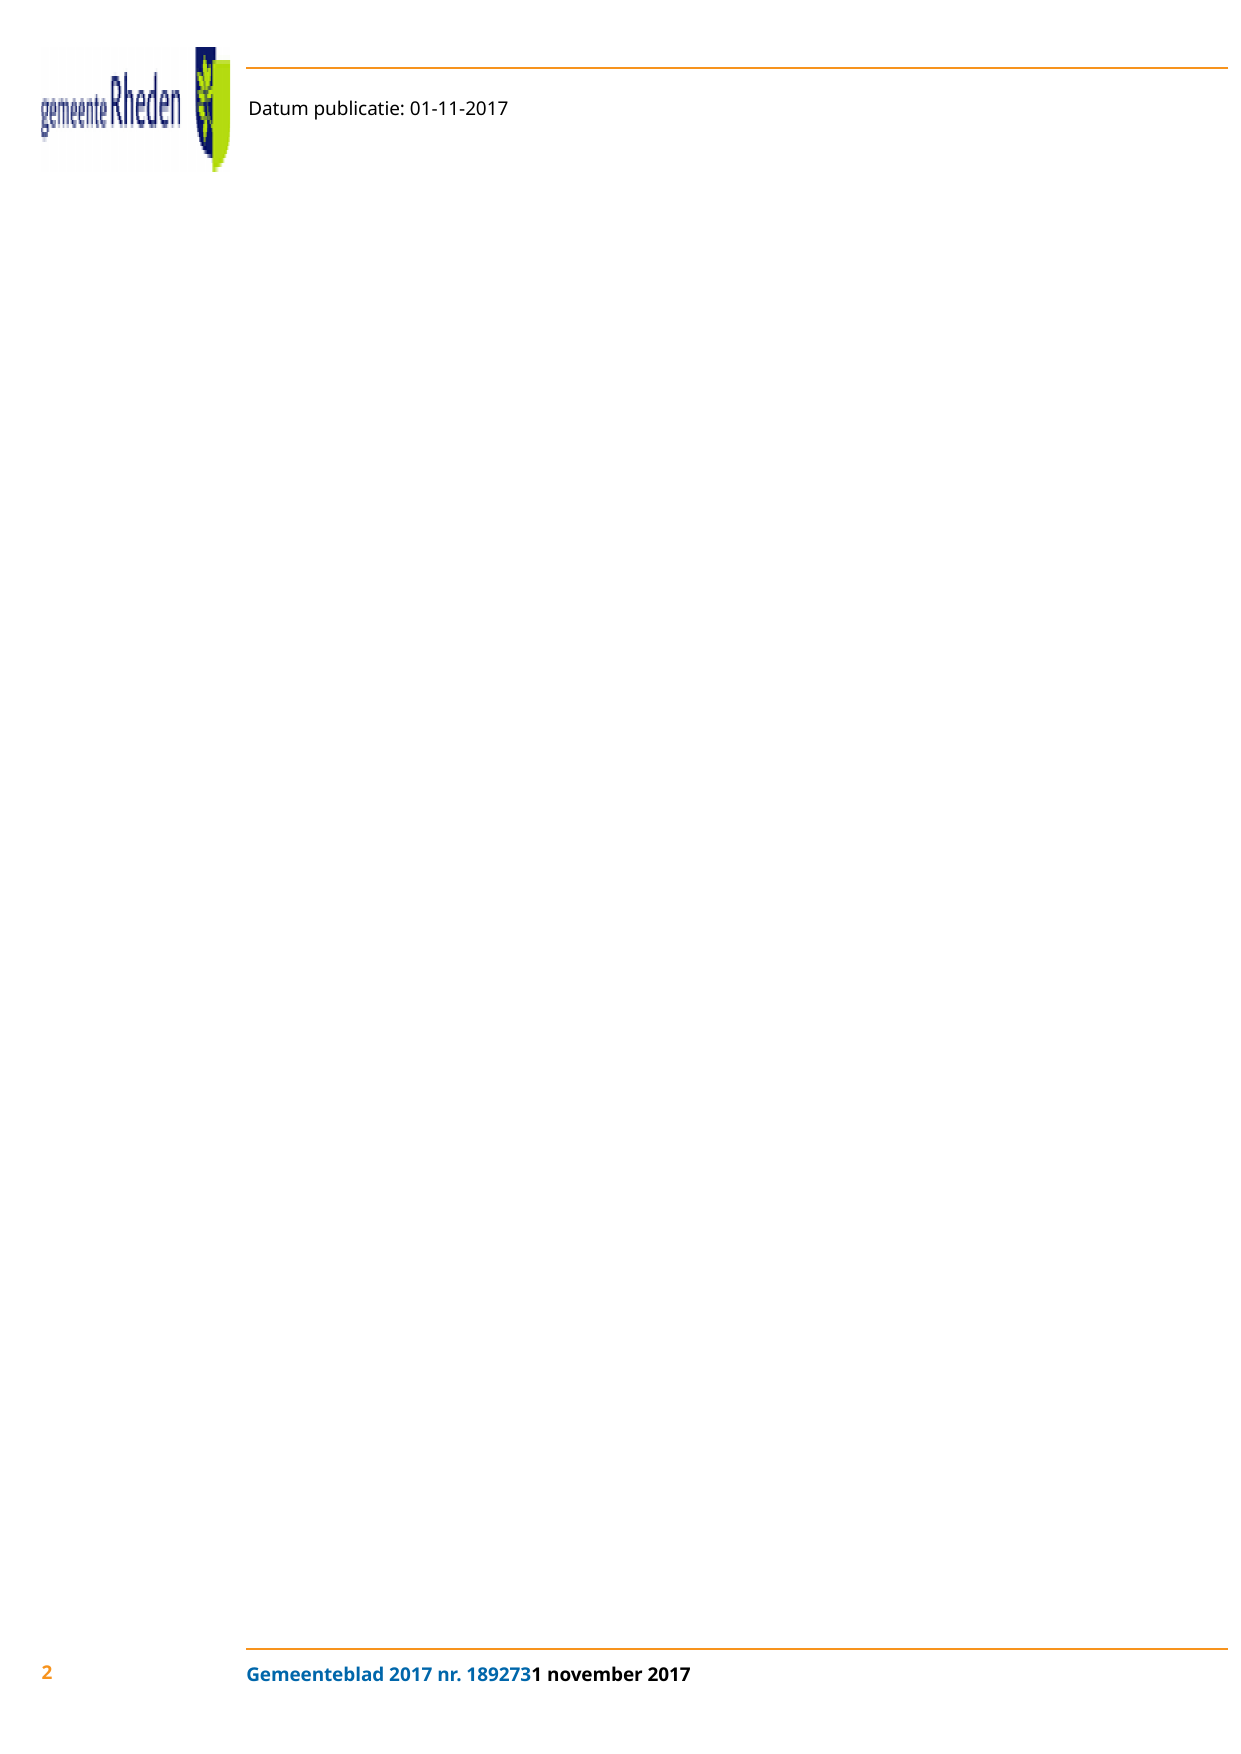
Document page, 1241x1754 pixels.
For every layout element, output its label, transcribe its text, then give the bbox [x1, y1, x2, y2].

text Datum publicatie: 01-11-2017 [248, 95, 1152, 121]
picture [41, 47, 231, 172]
